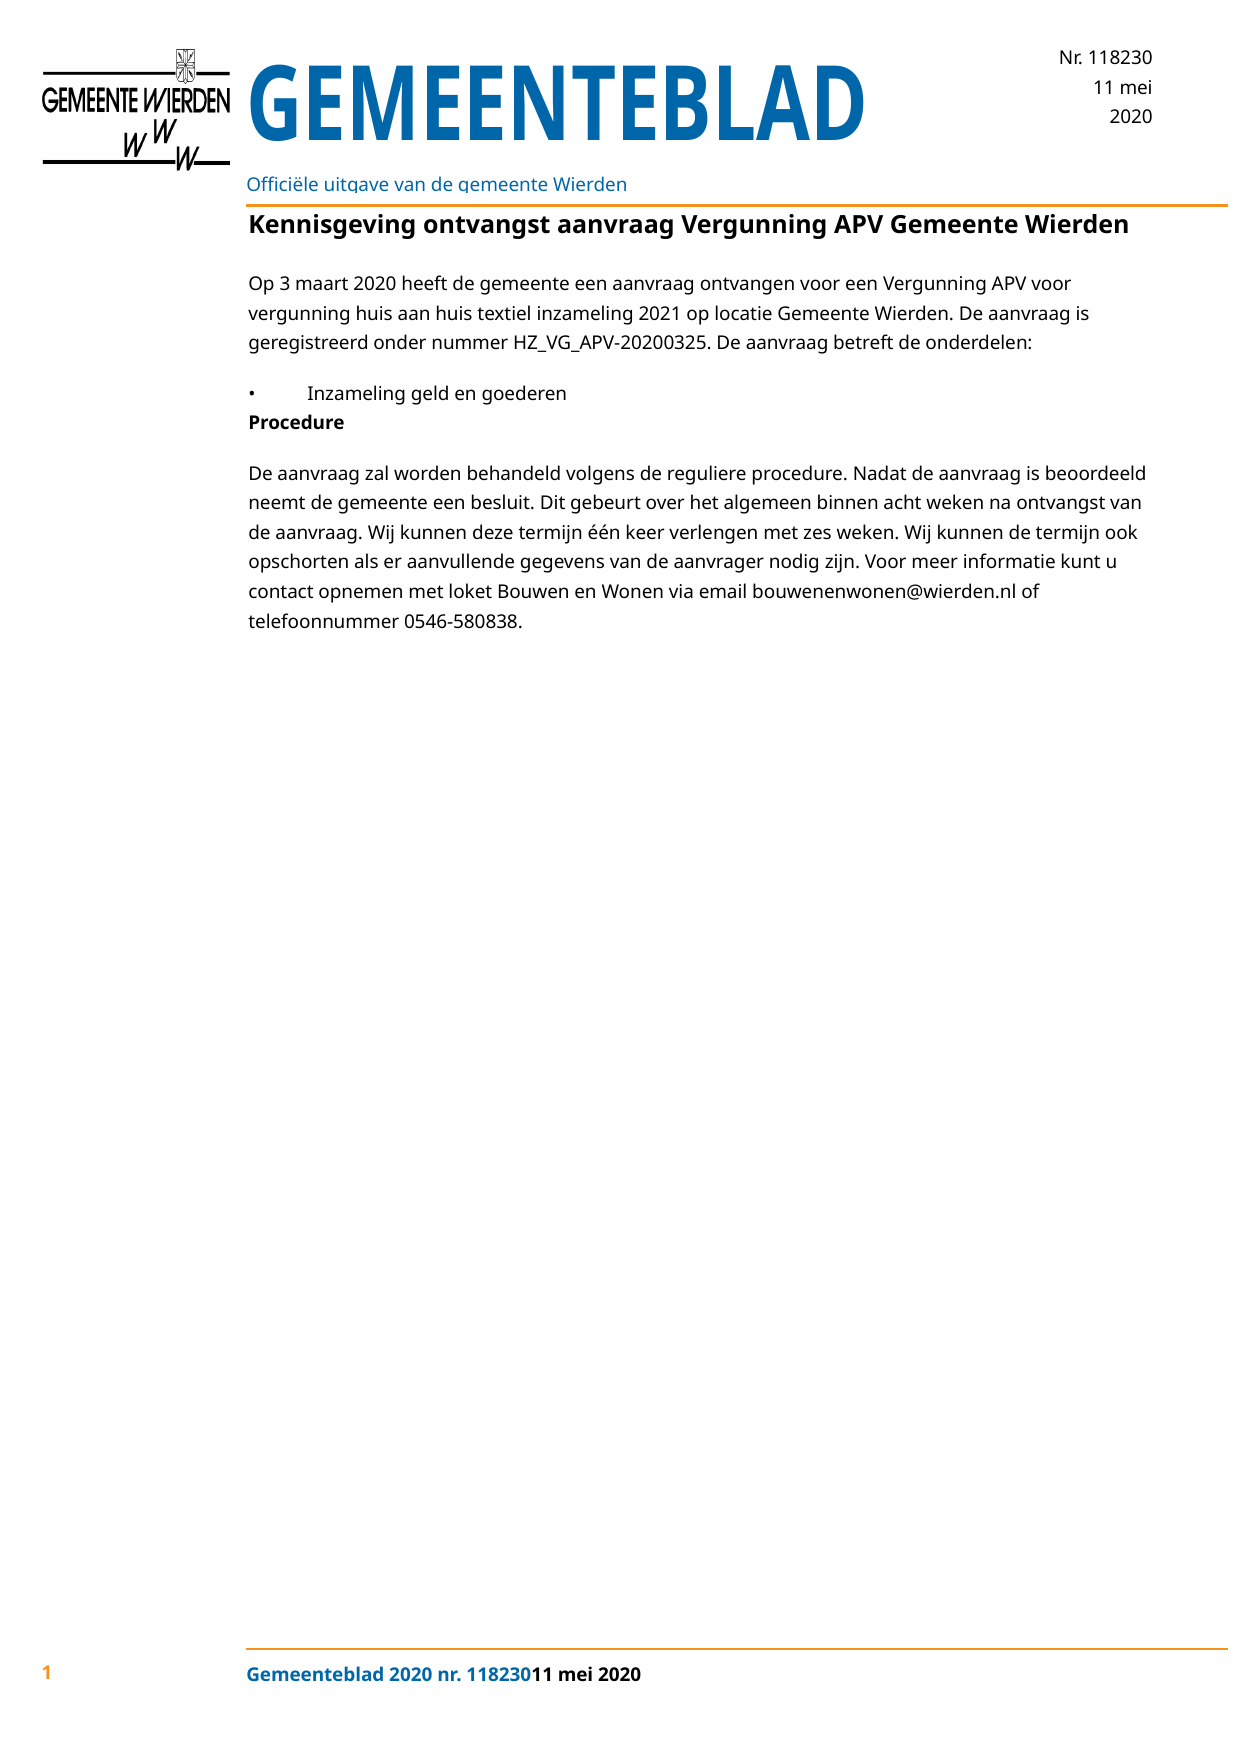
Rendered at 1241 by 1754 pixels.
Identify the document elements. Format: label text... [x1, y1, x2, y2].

text Kennisgeving ontvangst aanvraag Vergunning APV Gemeente Wierden [248, 207, 1152, 241]
text De aanvraag zal worden behandeld volgens de reguliere procedure. Nadat de aanvraag is beoordeeld neemt de gemeente een besluit. Dit gebeurt over het algemeen binnen acht weken na ontvangst van de aanvraag. Wij kunnen deze termijn één keer verlengen met zes weken. Wij kunnen de termijn ook opschorten als er aanvullende gegevens van de aanvrager nodig zijn. Voor meer informatie kunt u contact opnemen met loket Bouwen en Wonen via email bouwenenwonen@wierden.nl of telefoonnummer 0546-580838. [248, 460, 1152, 633]
text Op 3 maart 2020 heeft de gemeente een aanvraag ontvangen voor een Vergunning APV voor vergunning huis aan huis textiel inzameling 2021 op locatie Gemeente Wierden. De aanvraag is geregistreerd onder nummer HZ_VG_APV-20200325. De aanvraag betreft de onderdelen: [248, 270, 1152, 355]
list Inzameling geld en goederen [248, 380, 1152, 406]
text Procedure [248, 409, 1152, 435]
picture [41, 47, 231, 172]
